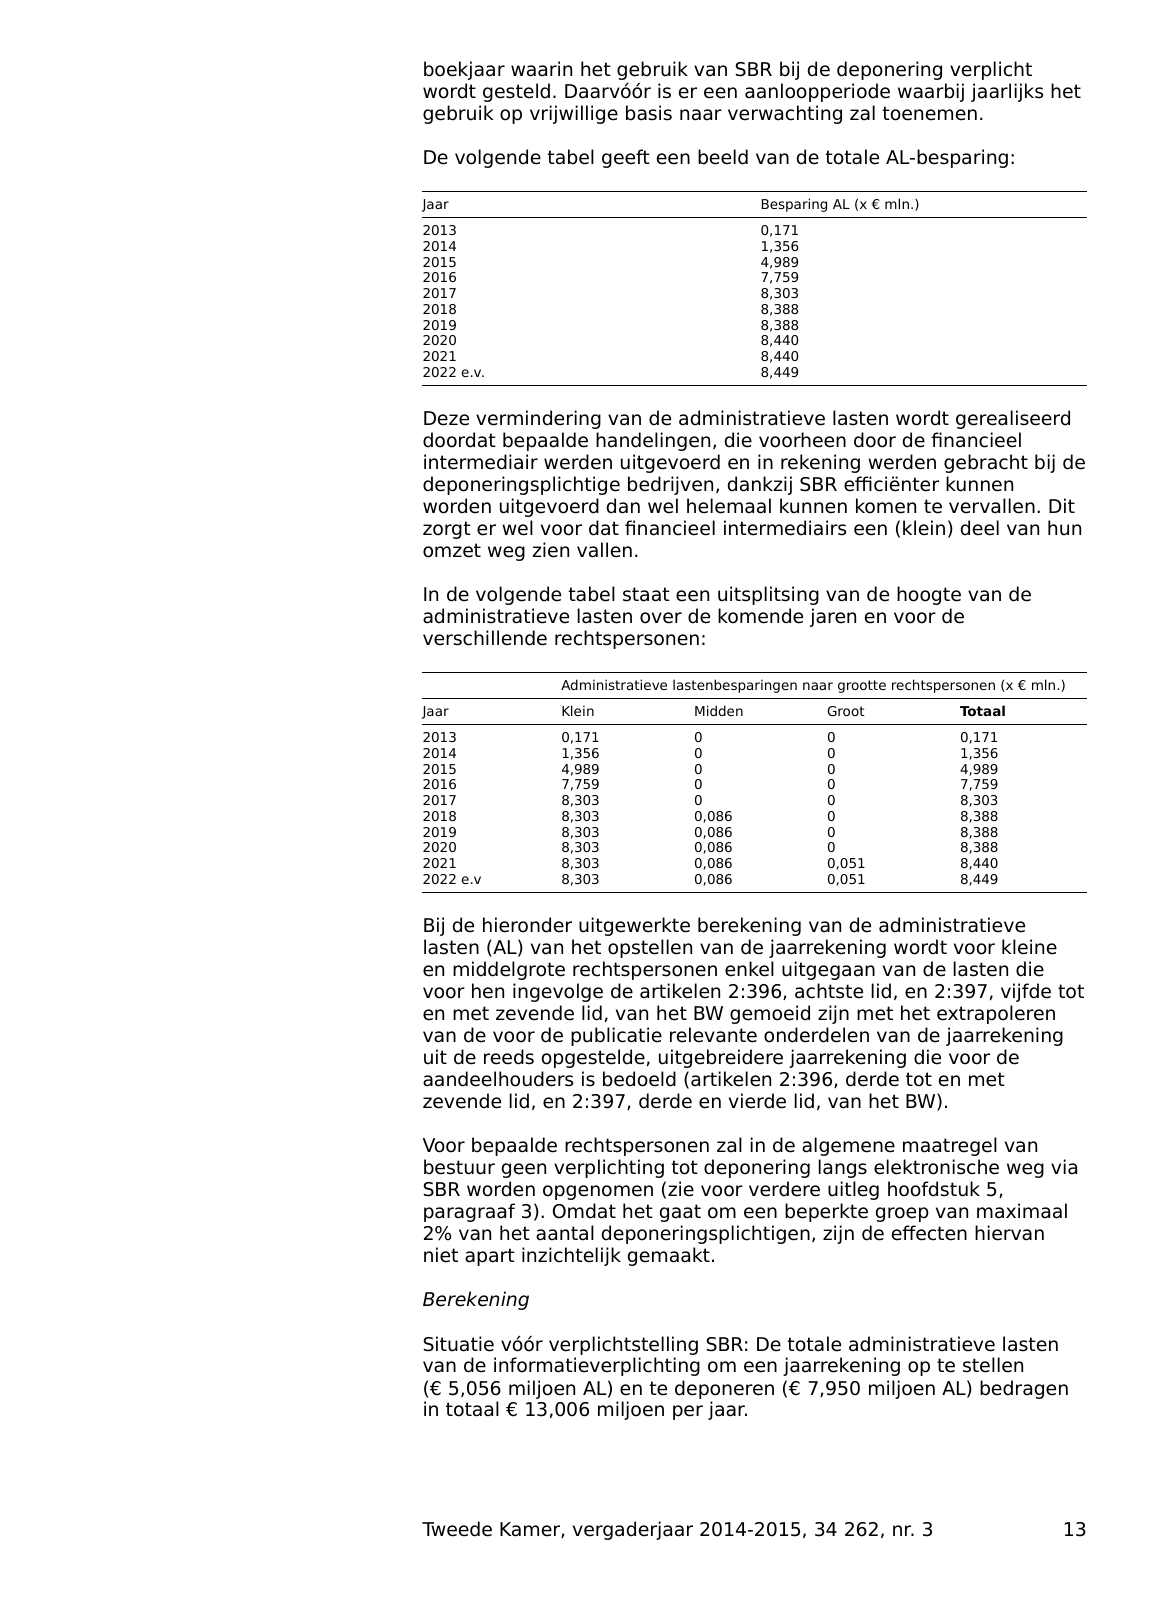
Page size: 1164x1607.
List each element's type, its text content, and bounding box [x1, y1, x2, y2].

table_cell 4,989 [754, 254, 1087, 270]
table_cell 0 [821, 824, 954, 840]
table_cell 0 [821, 761, 954, 777]
table_cell 8,440 [754, 333, 1087, 349]
table_cell 8,303 [754, 286, 1087, 302]
table_cell 0 [821, 725, 954, 746]
text De volgende tabel geeft een beeld van de totale AL-besparing: [422, 147, 1087, 169]
table_cell 0,086 [688, 809, 821, 824]
table_cell 0 [688, 761, 821, 777]
table_cell 0 [688, 793, 821, 809]
table_header Besparing AL (x € mln.) [754, 192, 1087, 217]
table_cell Klein [555, 699, 688, 724]
table_cell 8,388 [954, 824, 1087, 840]
table_cell 7,759 [954, 777, 1087, 793]
text In de volgende tabel staat een uitsplitsing van de hoogte van de administratieve lasten over de komende jaren en voor de verschillende rechtspersonen: [422, 584, 1087, 650]
table_cell 2014 [422, 239, 754, 254]
table_cell 0 [821, 840, 954, 856]
table_cell 8,388 [754, 302, 1087, 317]
table_header Jaar [422, 192, 754, 217]
table_cell 0 [821, 809, 954, 824]
table_cell 8,303 [555, 793, 688, 809]
table_cell 0,171 [954, 725, 1087, 746]
table_cell 8,303 [555, 872, 688, 892]
table_cell 2014 [422, 746, 555, 761]
table_cell 0 [821, 746, 954, 761]
table_cell Totaal [954, 699, 1087, 724]
table_cell 2016 [422, 270, 754, 286]
table_cell 7,759 [555, 777, 688, 793]
table_header Administratieve lastenbesparingen naar grootte rechtspersonen (x € mln.) [555, 673, 1087, 698]
table_cell 0,051 [821, 856, 954, 872]
table_cell 2013 [422, 725, 555, 746]
table_cell 1,356 [954, 746, 1087, 761]
table_cell Midden [688, 699, 821, 724]
table_cell 2018 [422, 302, 754, 317]
table_cell 2013 [422, 218, 754, 239]
table_cell 8,303 [555, 809, 688, 824]
table_cell 8,388 [954, 809, 1087, 824]
table_cell Jaar [422, 699, 555, 724]
table_cell 7,759 [754, 270, 1087, 286]
table_cell 2019 [422, 317, 754, 333]
table_cell 2021 [422, 349, 754, 364]
text boekjaar waarin het gebruik van SBR bij de deponering verplicht wordt gesteld. Daarvóór is er een aanloopperiode waarbij jaarlijks het gebruik op vrijwillige basis naar verwachting zal toenemen. [422, 59, 1087, 125]
text Situatie vóór verplichtstelling SBR: De totale administratieve lasten van de informatieverplichting om een jaarrekening op te stellen (€ 5,056 miljoen AL) en te deponeren (€ 7,950 miljoen AL) bedragen in totaal € 13,006 miljoen per jaar. [422, 1333, 1087, 1421]
table_cell 2020 [422, 333, 754, 349]
subtitle Berekening [422, 1289, 1087, 1311]
table_cell 2017 [422, 286, 754, 302]
table_cell 0 [821, 793, 954, 809]
table_cell 2015 [422, 761, 555, 777]
table_cell 0,171 [754, 218, 1087, 239]
text Deze vermindering van de administratieve lasten wordt gerealiseerd doordat bepaalde handelingen, die voorheen door de financieel intermediair werden uitgevoerd en in rekening werden gebracht bij de deponeringsplichtige bedrijven, dankzij SBR efficiënter kunnen worden uitgevoerd dan wel helemaal kunnen komen te vervallen. Dit zorgt er wel voor dat financieel intermediairs een (klein) deel van hun omzet weg zien vallen. [422, 408, 1087, 562]
text Voor bepaalde rechtspersonen zal in de algemene maatregel van bestuur geen verplichting tot deponering langs elektronische weg via SBR worden opgenomen (zie voor verdere uitleg hoofdstuk 5, paragraaf 3). Omdat het gaat om een beperkte groep van maximaal 2% van het aantal deponeringsplichtigen, zijn de effecten hiervan niet apart inzichtelijk gemaakt. [422, 1135, 1087, 1267]
table_cell 2016 [422, 777, 555, 793]
table_cell 0,086 [688, 856, 821, 872]
table_cell 2019 [422, 824, 555, 840]
text Bij de hieronder uitgewerkte berekening van de administratieve lasten (AL) van het opstellen van de jaarrekening wordt voor kleine en middelgrote rechtspersonen enkel uitgegaan van de lasten die voor hen ingevolge de artikelen 2:396, achtste lid, en 2:397, vijfde tot en met zevende lid, van het BW gemoeid zijn met het extrapoleren van de voor de publicatie relevante onderdelen van de jaarrekening uit de reeds opgestelde, uitgebreidere jaarrekening die voor de aandeelhouders is bedoeld (artikelen 2:396, derde tot en met zevende lid, en 2:397, derde en vierde lid, van het BW). [422, 915, 1087, 1113]
table_cell 0,051 [821, 872, 954, 892]
table_cell 0,086 [688, 872, 821, 892]
table_cell 2021 [422, 856, 555, 872]
table_cell 4,989 [555, 761, 688, 777]
table_cell 2017 [422, 793, 555, 809]
table_cell 2015 [422, 254, 754, 270]
table_cell 8,449 [954, 872, 1087, 892]
table_cell 2022 e.v. [422, 365, 754, 385]
table_header [422, 673, 555, 698]
table_cell Groot [821, 699, 954, 724]
table_cell 0,086 [688, 840, 821, 856]
table_cell 2022 e.v [422, 872, 555, 892]
table_cell 4,989 [954, 761, 1087, 777]
table_cell 0 [688, 746, 821, 761]
table_cell 8,303 [555, 856, 688, 872]
table_cell 0 [821, 777, 954, 793]
table_cell 0,086 [688, 824, 821, 840]
table_cell 1,356 [555, 746, 688, 761]
table_cell 0 [688, 725, 821, 746]
table_cell 2020 [422, 840, 555, 856]
table_cell 8,303 [555, 824, 688, 840]
table_cell 0,171 [555, 725, 688, 746]
table_cell 1,356 [754, 239, 1087, 254]
table_cell 0 [688, 777, 821, 793]
table_cell 8,303 [555, 840, 688, 856]
table_cell 8,388 [954, 840, 1087, 856]
table_cell 8,440 [754, 349, 1087, 364]
table_cell 8,388 [754, 317, 1087, 333]
table_cell 8,449 [754, 365, 1087, 385]
table_cell 8,440 [954, 856, 1087, 872]
table_cell 8,303 [954, 793, 1087, 809]
table_cell 2018 [422, 809, 555, 824]
